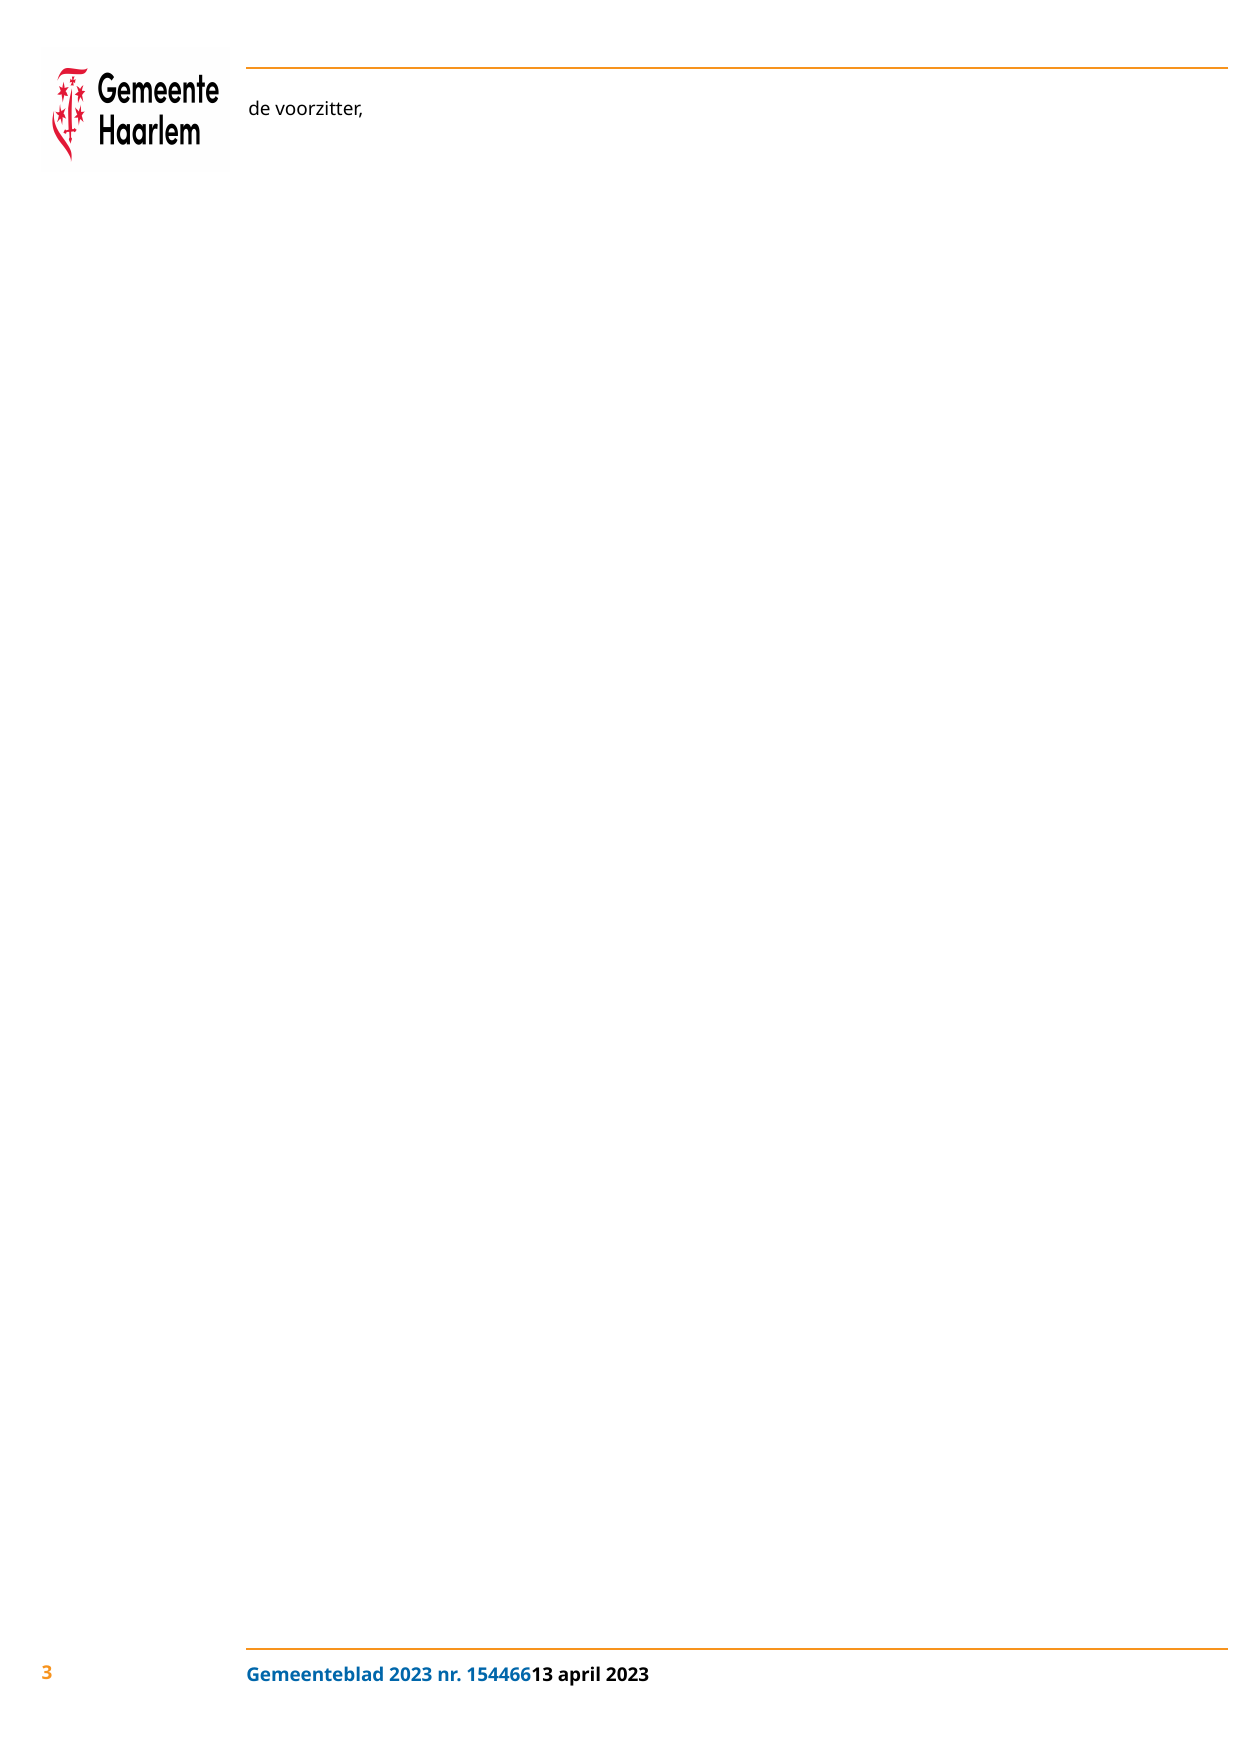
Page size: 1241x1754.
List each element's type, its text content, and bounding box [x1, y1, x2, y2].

text de voorzitter, [248, 95, 1152, 121]
picture [41, 47, 231, 172]
